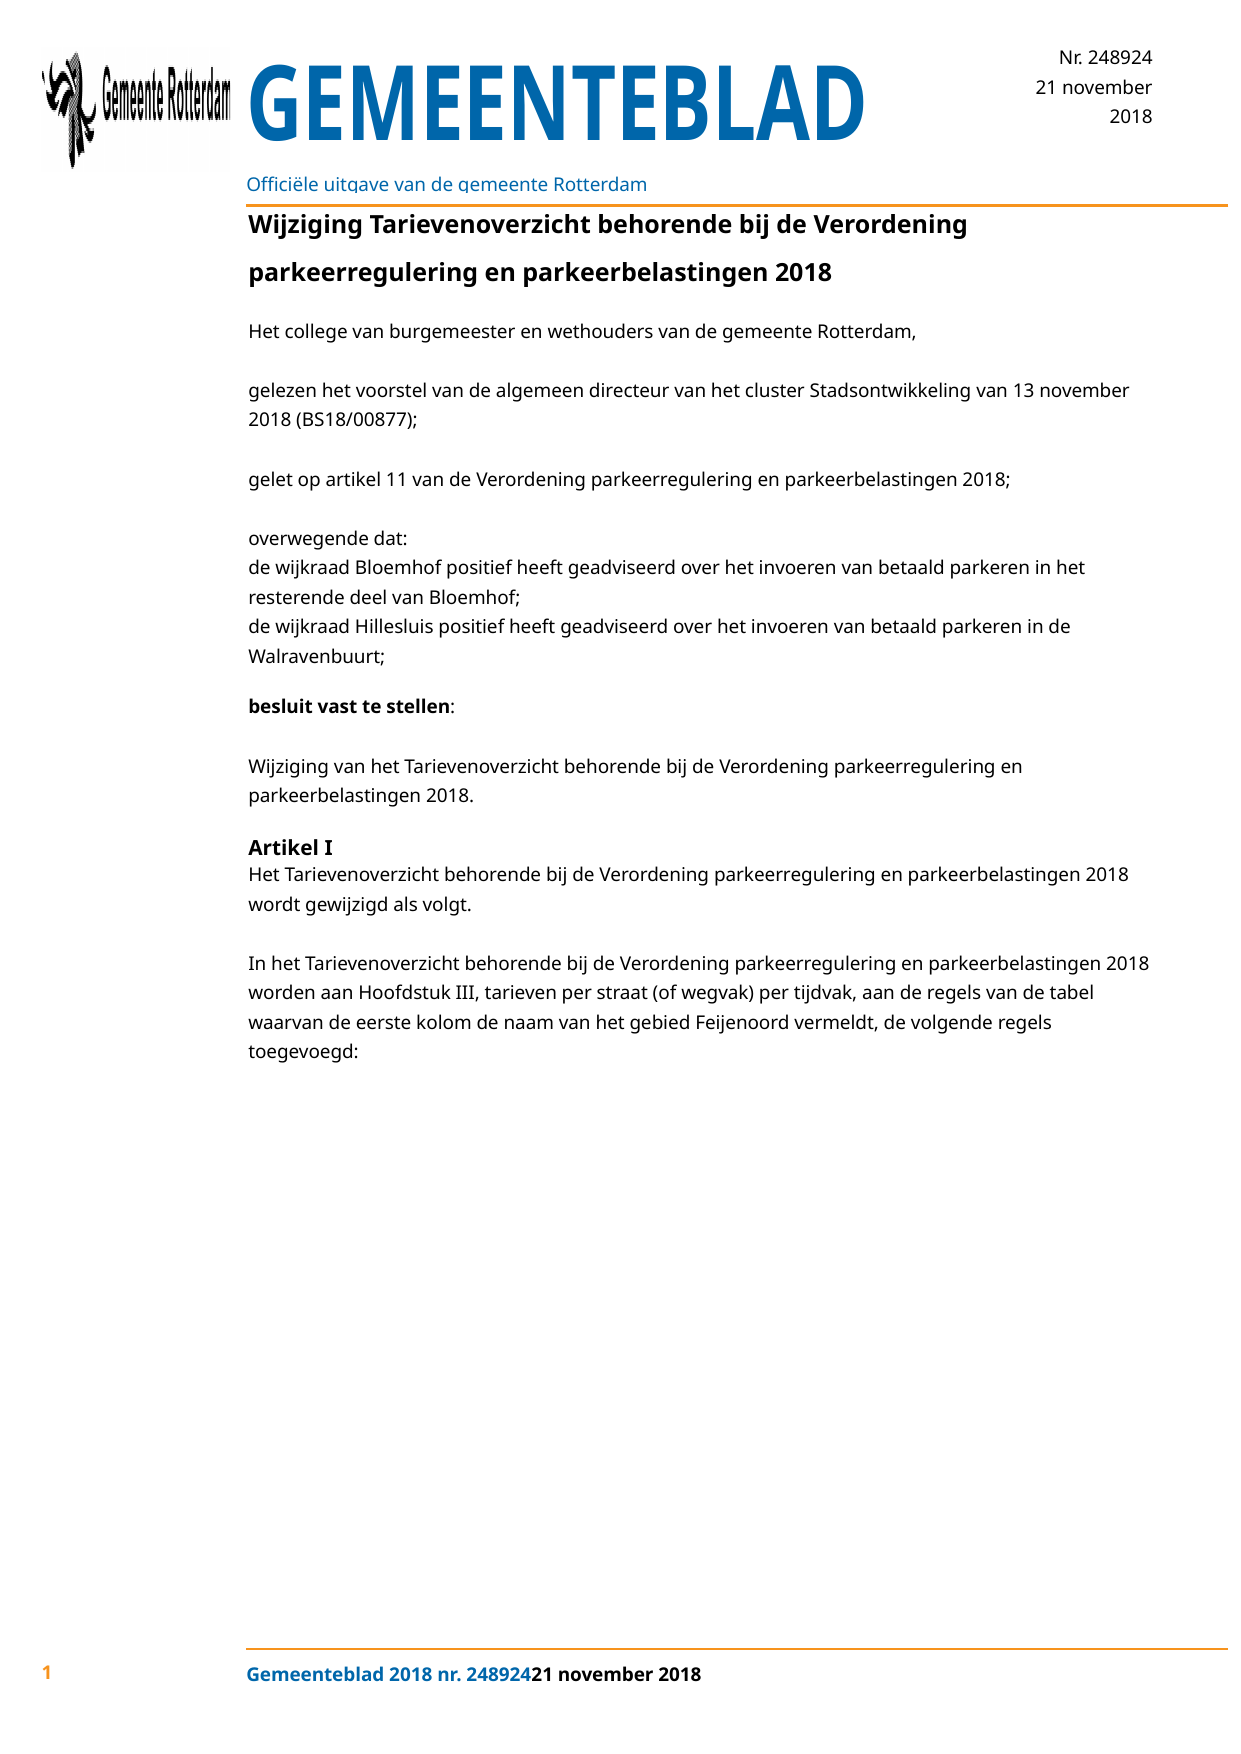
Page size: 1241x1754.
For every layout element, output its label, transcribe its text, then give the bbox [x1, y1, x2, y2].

text Het Tarievenoverzicht behorende bij de Verordening parkeerregulering en parkeerbelastingen 2018 wordt gewijzigd als volgt. [248, 861, 1152, 917]
picture [41, 47, 231, 172]
text Wijziging van het Tarievenoverzicht behorende bij de Verordening parkeerregulering en parkeerbelastingen 2018. [248, 753, 1152, 808]
text de wijkraad Bloemhof positief heeft geadviseerd over het invoeren van betaald parkeren in het resterende deel van Bloemhof; [248, 554, 1152, 610]
text de wijkraad Hillesluis positief heeft geadviseerd over het invoeren van betaald parkeren in de Walravenbuurt; [248, 614, 1152, 669]
text gelet op artikel 11 van de Verordening parkeerregulering en parkeerbelastingen 2018; [248, 466, 1152, 492]
text Artikel I [248, 833, 1152, 861]
text Het college van burgemeester en wethouders van de gemeente Rotterdam, [248, 318, 1152, 344]
text Wijziging Tarievenoverzicht behorende bij de Verordening parkeerregulering en parkeerbelastingen 2018 [248, 207, 1152, 288]
text In het Tarievenoverzicht behorende bij de Verordening parkeerregulering en parkeerbelastingen 2018 worden aan Hoofdstuk III, tarieven per straat (of wegvak) per tijdvak, aan de regels van de tabel waarvan de eerste kolom de naam van het gebied Feijenoord vermeldt, de volgende regels toegevoegd: [248, 950, 1152, 1064]
text overwegende dat: [248, 525, 1152, 551]
text gelezen het voorstel van de algemeen directeur van het cluster Stadsontwikkeling van 13 november 2018 (BS18/00877); [248, 377, 1152, 432]
text besluit vast te stellen: [248, 694, 1152, 719]
